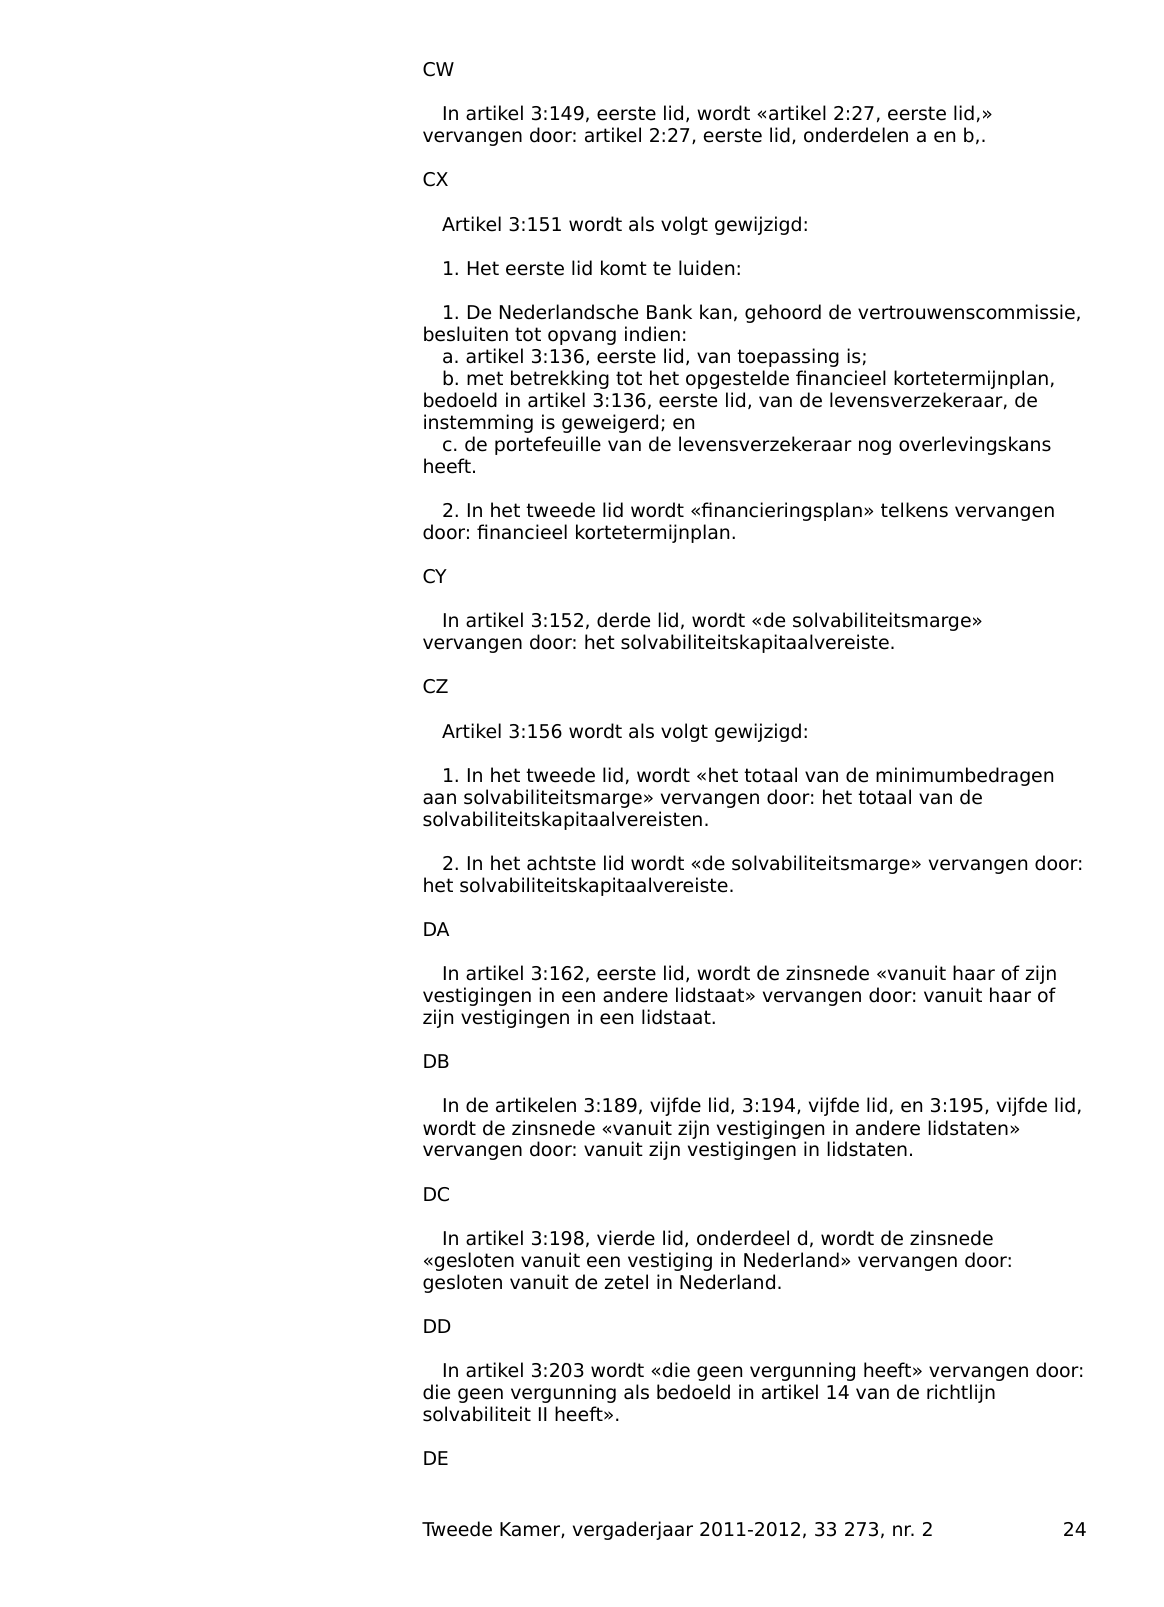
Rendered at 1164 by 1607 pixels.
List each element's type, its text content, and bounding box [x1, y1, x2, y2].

text In de artikelen 3:189, vijfde lid, 3:194, vijfde lid, en 3:195, vijfde lid, wordt de zinsnede «vanuit zijn vestigingen in andere lidstaten» vervangen door: vanuit zijn vestigingen in lidstaten. [422, 1095, 1087, 1161]
text DA [422, 919, 1087, 941]
text CX [422, 169, 1087, 191]
text 2. In het achtste lid wordt «de solvabiliteitsmarge» vervangen door: het solvabiliteitskapitaalvereiste. [422, 853, 1087, 897]
text c. de portefeuille van de levensverzekeraar nog overlevingskans heeft. [422, 434, 1087, 478]
text Artikel 3:156 wordt als volgt gewijzigd: [422, 721, 1087, 742]
text CW [422, 59, 1087, 81]
text 1. Het eerste lid komt te luiden: [422, 258, 1087, 280]
text DE [422, 1448, 1087, 1470]
text CY [422, 566, 1087, 588]
text DB [422, 1051, 1087, 1073]
text CZ [422, 676, 1087, 698]
text b. met betrekking tot het opgestelde financieel kortetermijnplan, bedoeld in artikel 3:136, eerste lid, van de levensverzekeraar, de instemming is geweigerd; en [422, 368, 1087, 434]
text 1. De Nederlandsche Bank kan, gehoord de vertrouwenscommissie, besluiten tot opvang indien: [422, 302, 1087, 346]
text Artikel 3:151 wordt als volgt gewijzigd: [422, 213, 1087, 236]
text In artikel 3:162, eerste lid, wordt de zinsnede «vanuit haar of zijn vestigingen in een andere lidstaat» vervangen door: vanuit haar of zijn vestigingen in een lidstaat. [422, 963, 1087, 1029]
text 1. In het tweede lid, wordt «het totaal van de minimumbedragen aan solvabiliteitsmarge» vervangen door: het totaal van de solvabiliteitskapitaalvereisten. [422, 765, 1087, 831]
text In artikel 3:198, vierde lid, onderdeel d, wordt de zinsnede «gesloten vanuit een vestiging in Nederland» vervangen door: gesloten vanuit de zetel in Nederland. [422, 1228, 1087, 1294]
text In artikel 3:149, eerste lid, wordt «artikel 2:27, eerste lid,» vervangen door: artikel 2:27, eerste lid, onderdelen a en b,. [422, 103, 1087, 147]
text a. artikel 3:136, eerste lid, van toepassing is; [422, 346, 1087, 368]
text DC [422, 1183, 1087, 1206]
text DD [422, 1316, 1087, 1338]
text In artikel 3:152, derde lid, wordt «de solvabiliteitsmarge» vervangen door: het solvabiliteitskapitaalvereiste. [422, 610, 1087, 654]
text 2. In het tweede lid wordt «financieringsplan» telkens vervangen door: financieel kortetermijnplan. [422, 500, 1087, 544]
text In artikel 3:203 wordt «die geen vergunning heeft» vervangen door: die geen vergunning als bedoeld in artikel 14 van de richtlijn solvabiliteit II heeft». [422, 1360, 1087, 1426]
